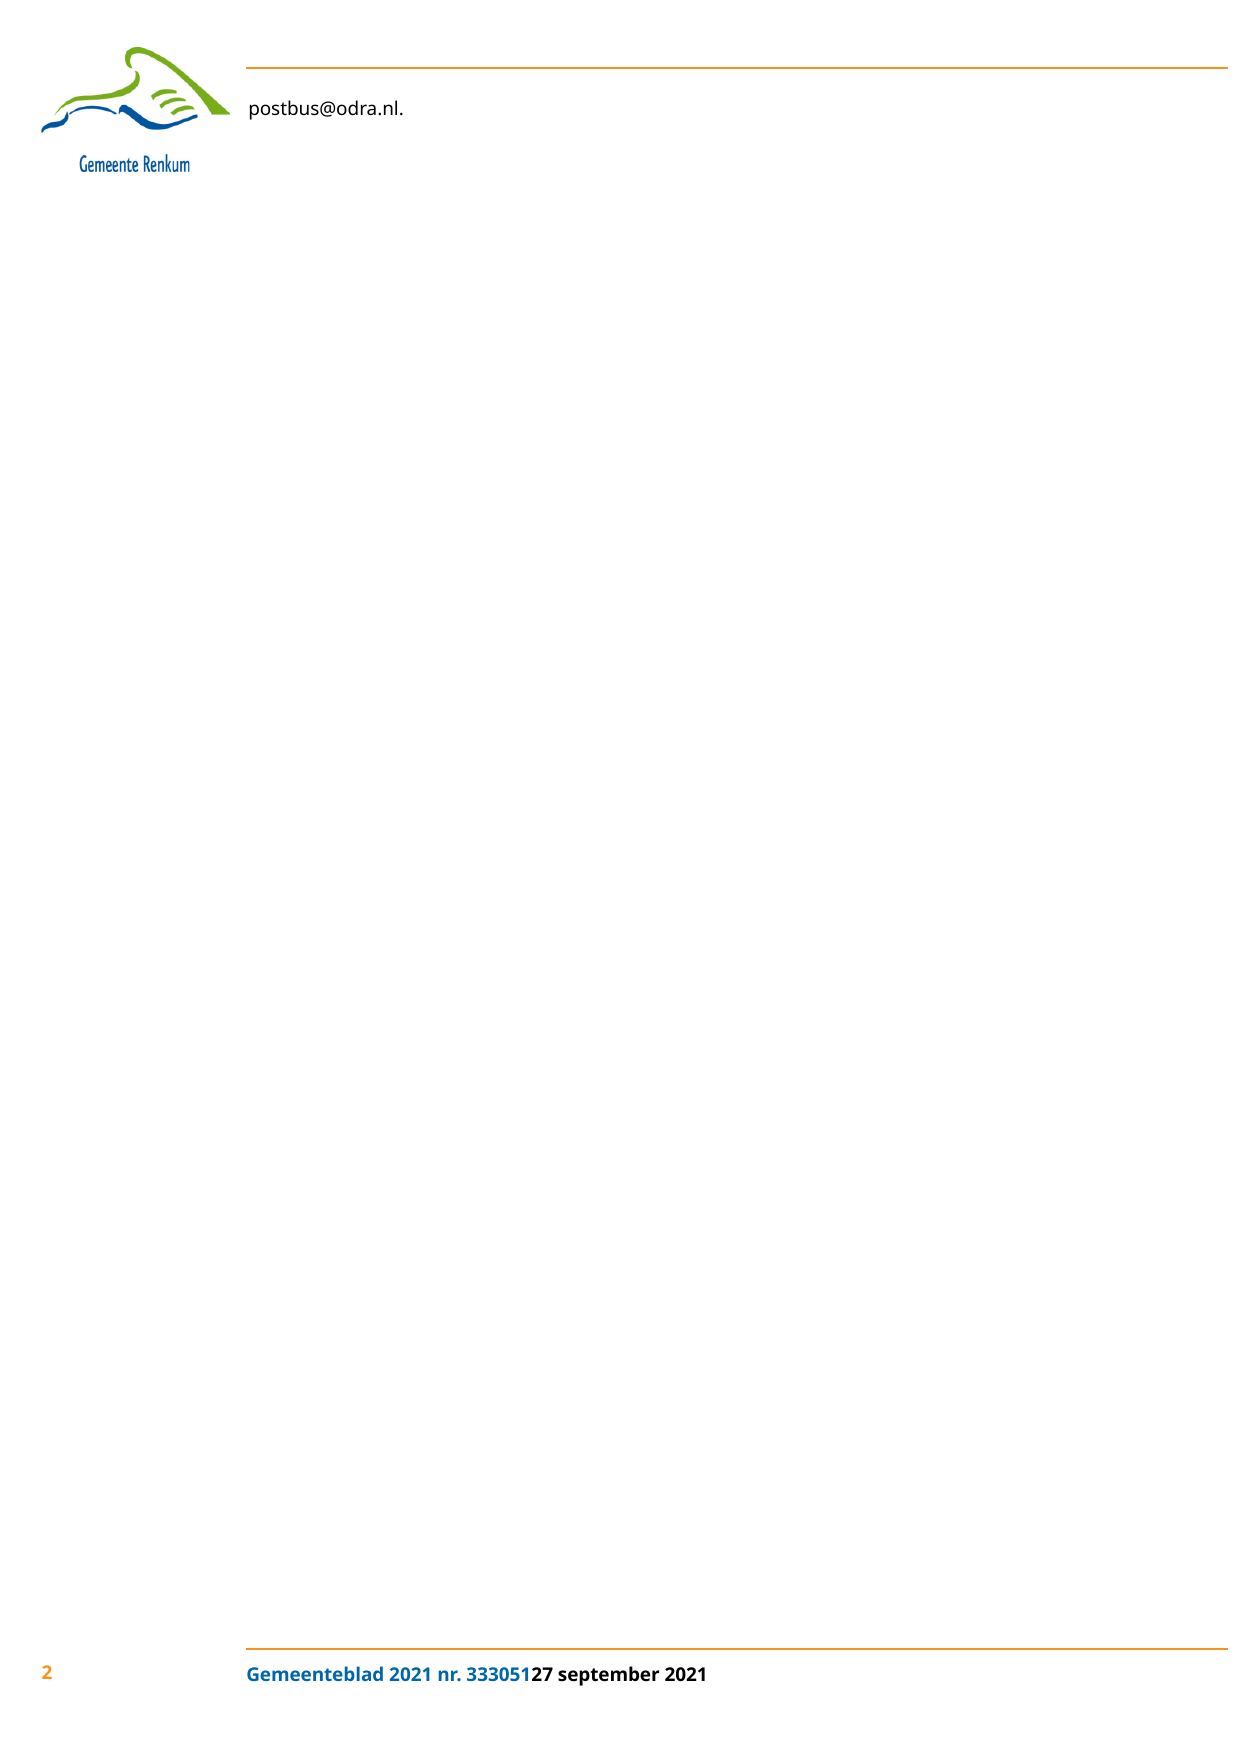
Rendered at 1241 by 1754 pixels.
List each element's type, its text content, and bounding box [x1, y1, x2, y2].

text postbus@odra.nl. [248, 95, 1152, 121]
picture [41, 47, 231, 172]
